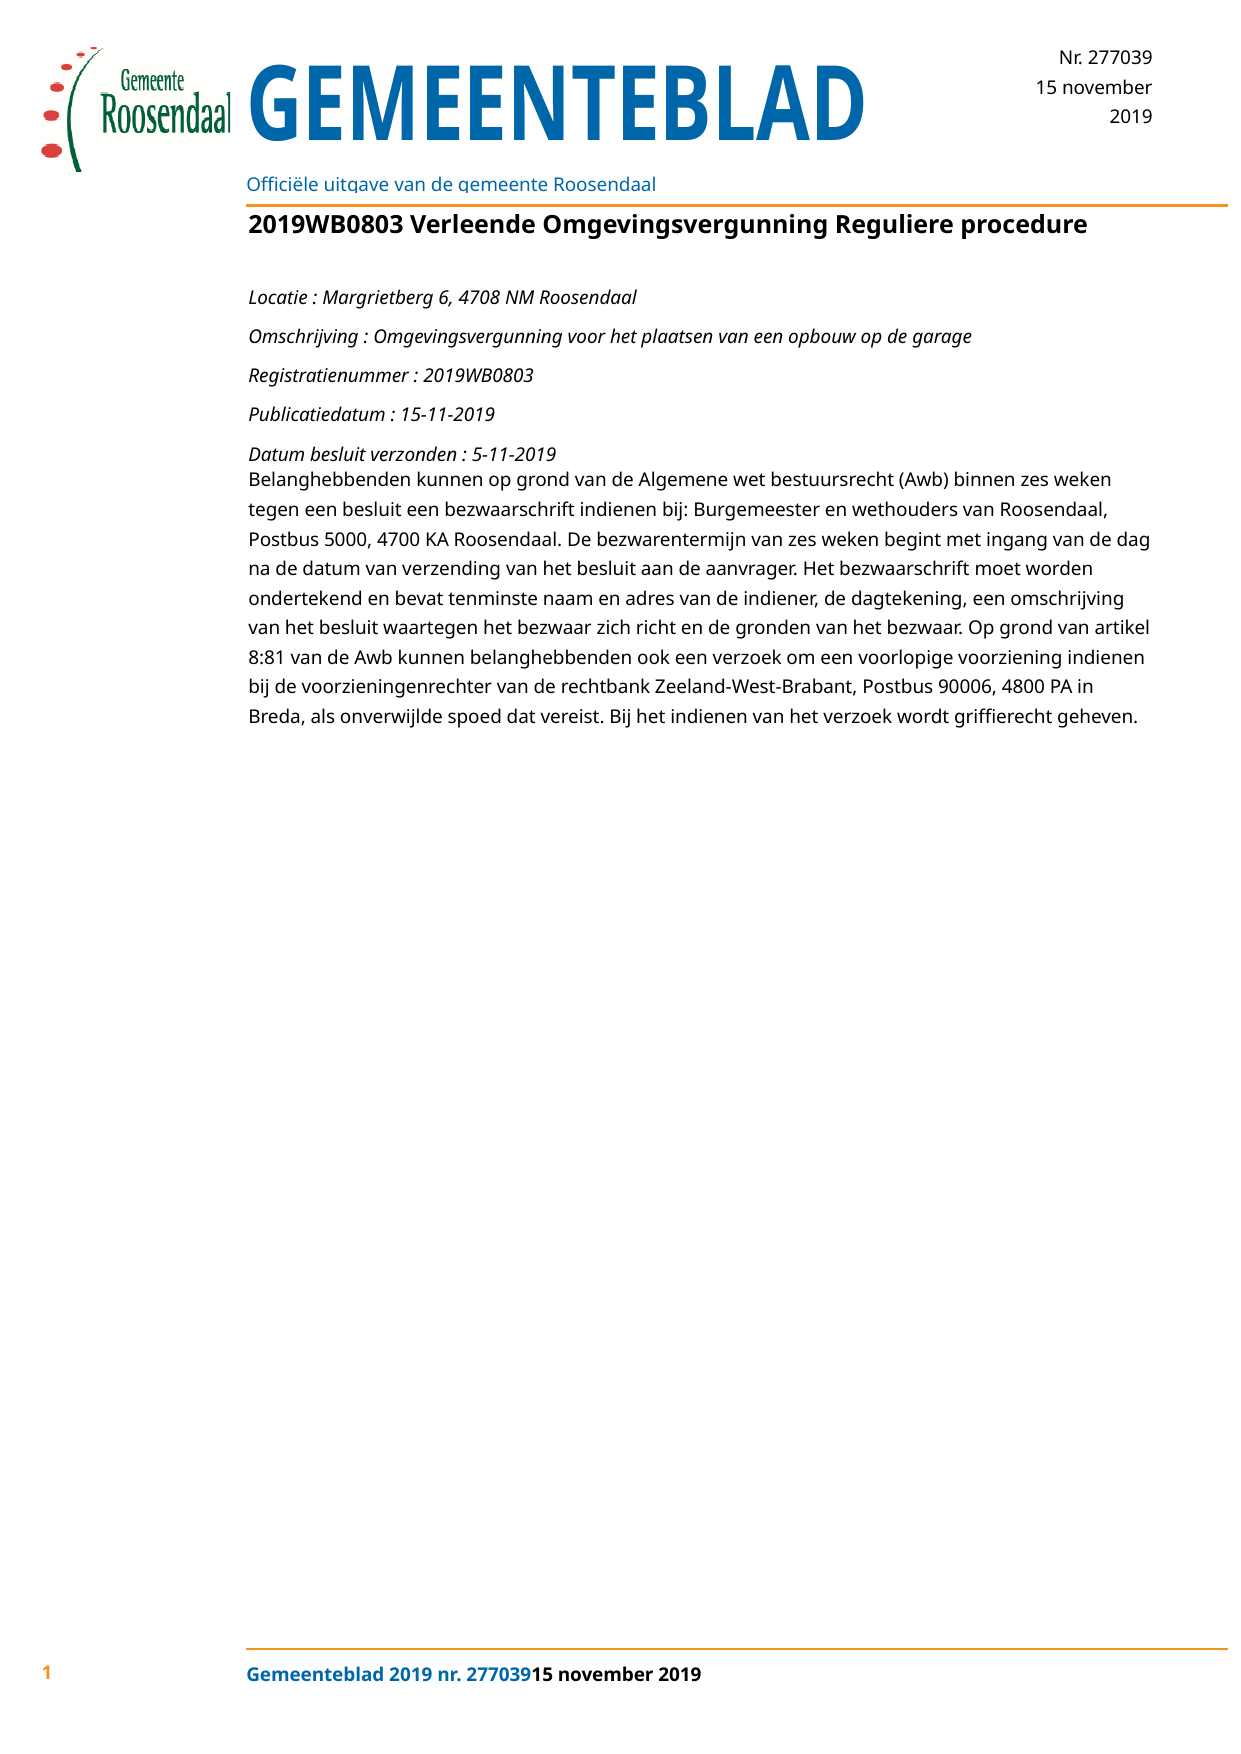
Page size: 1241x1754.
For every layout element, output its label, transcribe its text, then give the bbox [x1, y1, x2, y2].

text Omschrijving : Omgevingsvergunning voor het plaatsen van een opbouw op de garage [248, 323, 1152, 349]
text Publicatiedatum : 15-11-2019 [248, 402, 1152, 427]
text Belanghebbenden kunnen op grond van de Algemene wet bestuursrecht (Awb) binnen zes weken tegen een besluit een bezwaarschrift indienen bij: Burgemeester en wethouders van Roosendaal, Postbus 5000, 4700 KA Roosendaal. De bezwarentermijn van zes weken begint met ingang van de dag na de datum van verzending van het besluit aan de aanvrager. Het bezwaarschrift moet worden ondertekend en bevat tenminste naam en adres van de indiener, de dagtekening, een omschrijving van het besluit waartegen het bezwaar zich richt en de gronden van het bezwaar. Op grond van artikel 8:81 van de Awb kunnen belanghebbenden ook een verzoek om een voorlopige voorziening indienen bij de voorzieningenrechter van de rechtbank Zeeland-West-Brabant, Postbus 90006, 4800 PA in Breda, als onverwijlde spoed dat vereist. Bij het indienen van het verzoek wordt griffierecht geheven. [248, 467, 1152, 729]
text 2019WB0803 Verleende Omgevingsvergunning Reguliere procedure [248, 207, 1152, 241]
picture [41, 47, 231, 172]
text Locatie : Margrietberg 6, 4708 NM Roosendaal [248, 284, 1152, 309]
text Registratienummer : 2019WB0803 [248, 362, 1152, 388]
text Datum besluit verzonden : 5-11-2019 [248, 441, 1152, 467]
